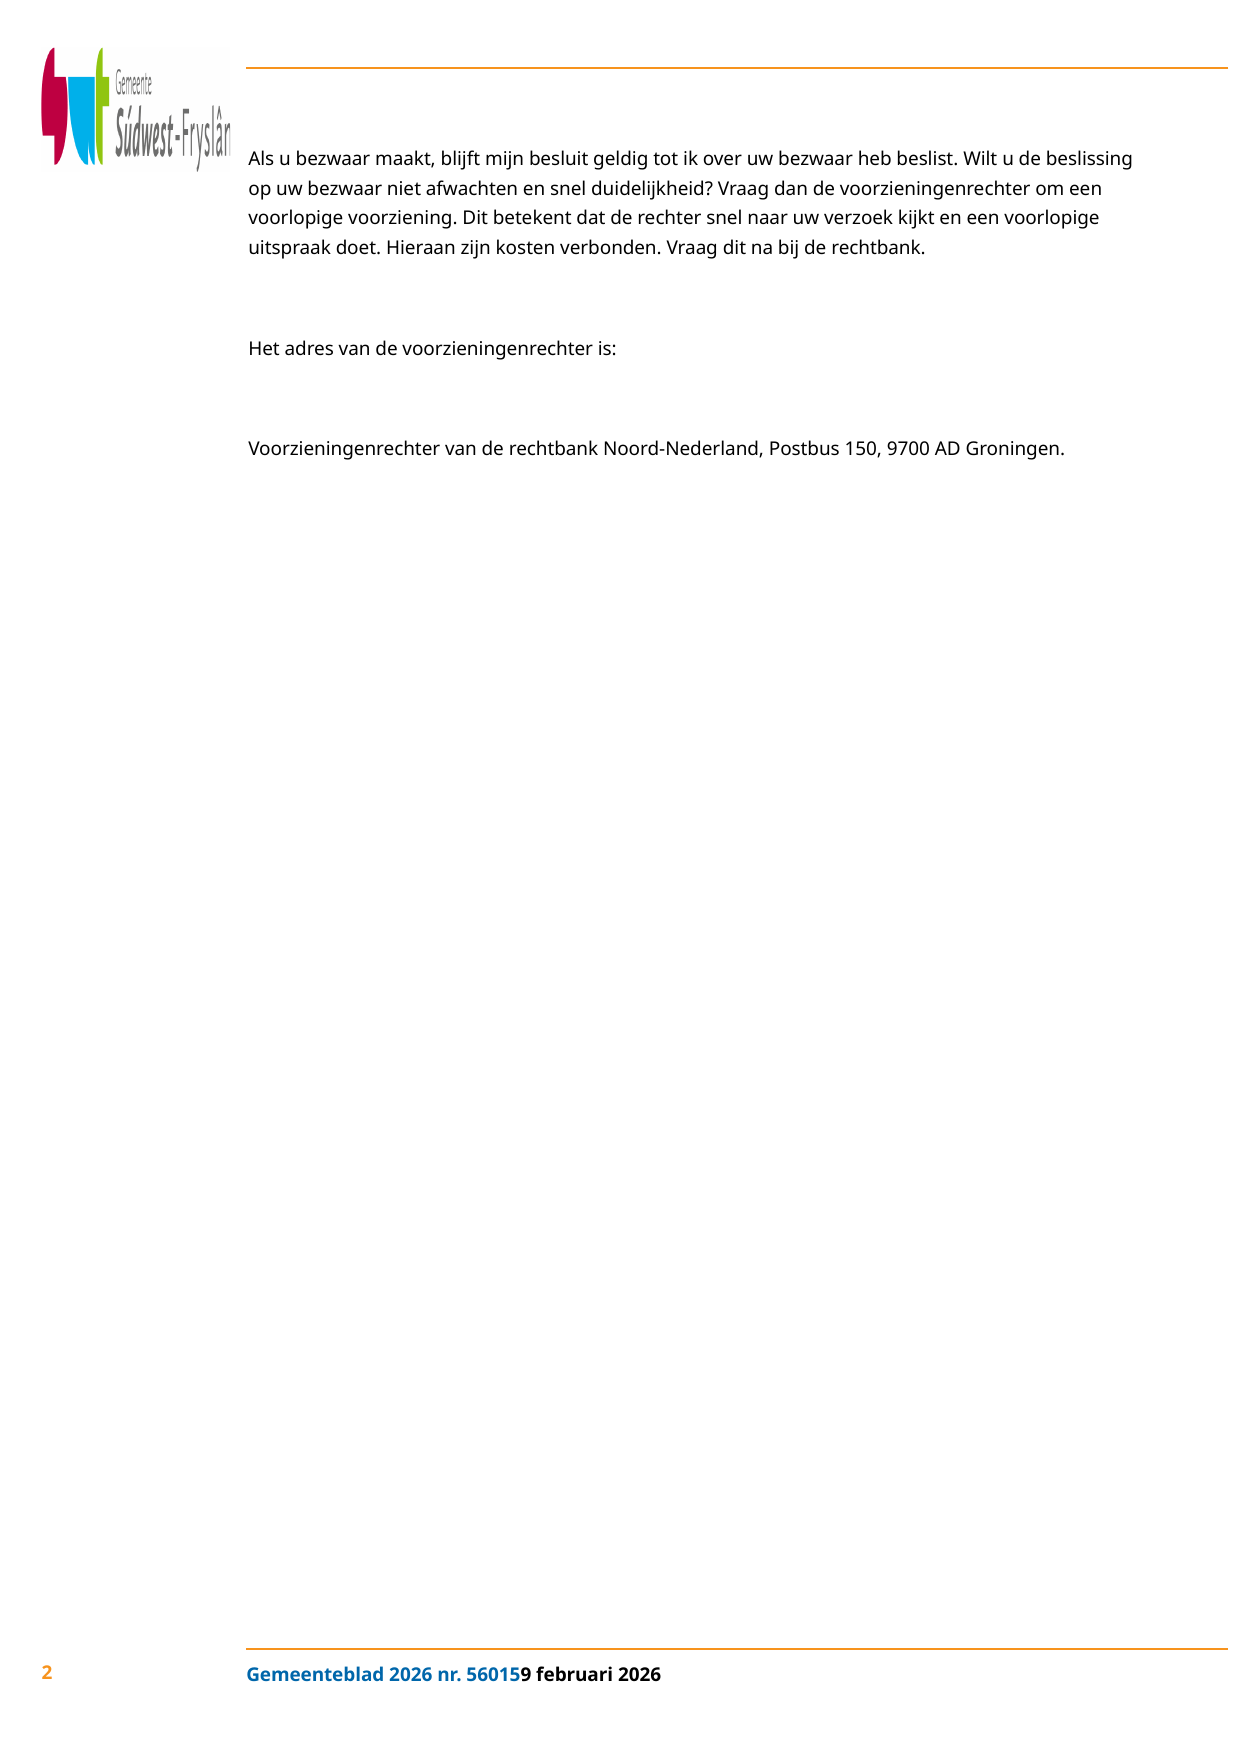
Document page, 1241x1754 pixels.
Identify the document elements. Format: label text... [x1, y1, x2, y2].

picture [41, 47, 231, 172]
text Het adres van de voorzieningenrechter is: [248, 335, 1152, 361]
text Als u bezwaar maakt, blijft mijn besluit geldig tot ik over uw bezwaar heb beslist. Wilt u de beslissing op uw bezwaar niet afwachten en snel duidelijkheid? Vraag dan de voorzieningenrechter om een voorlopige voorziening. Dit betekent dat de rechter snel naar uw verzoek kijkt en een voorlopige uitspraak doet. Hieraan zijn kosten verbonden. Vraag dit na bij de rechtbank. [248, 145, 1152, 260]
text Voorzieningenrechter van de rechtbank Noord-Nederland, Postbus 150, 9700 AD Groningen. [248, 436, 1152, 461]
